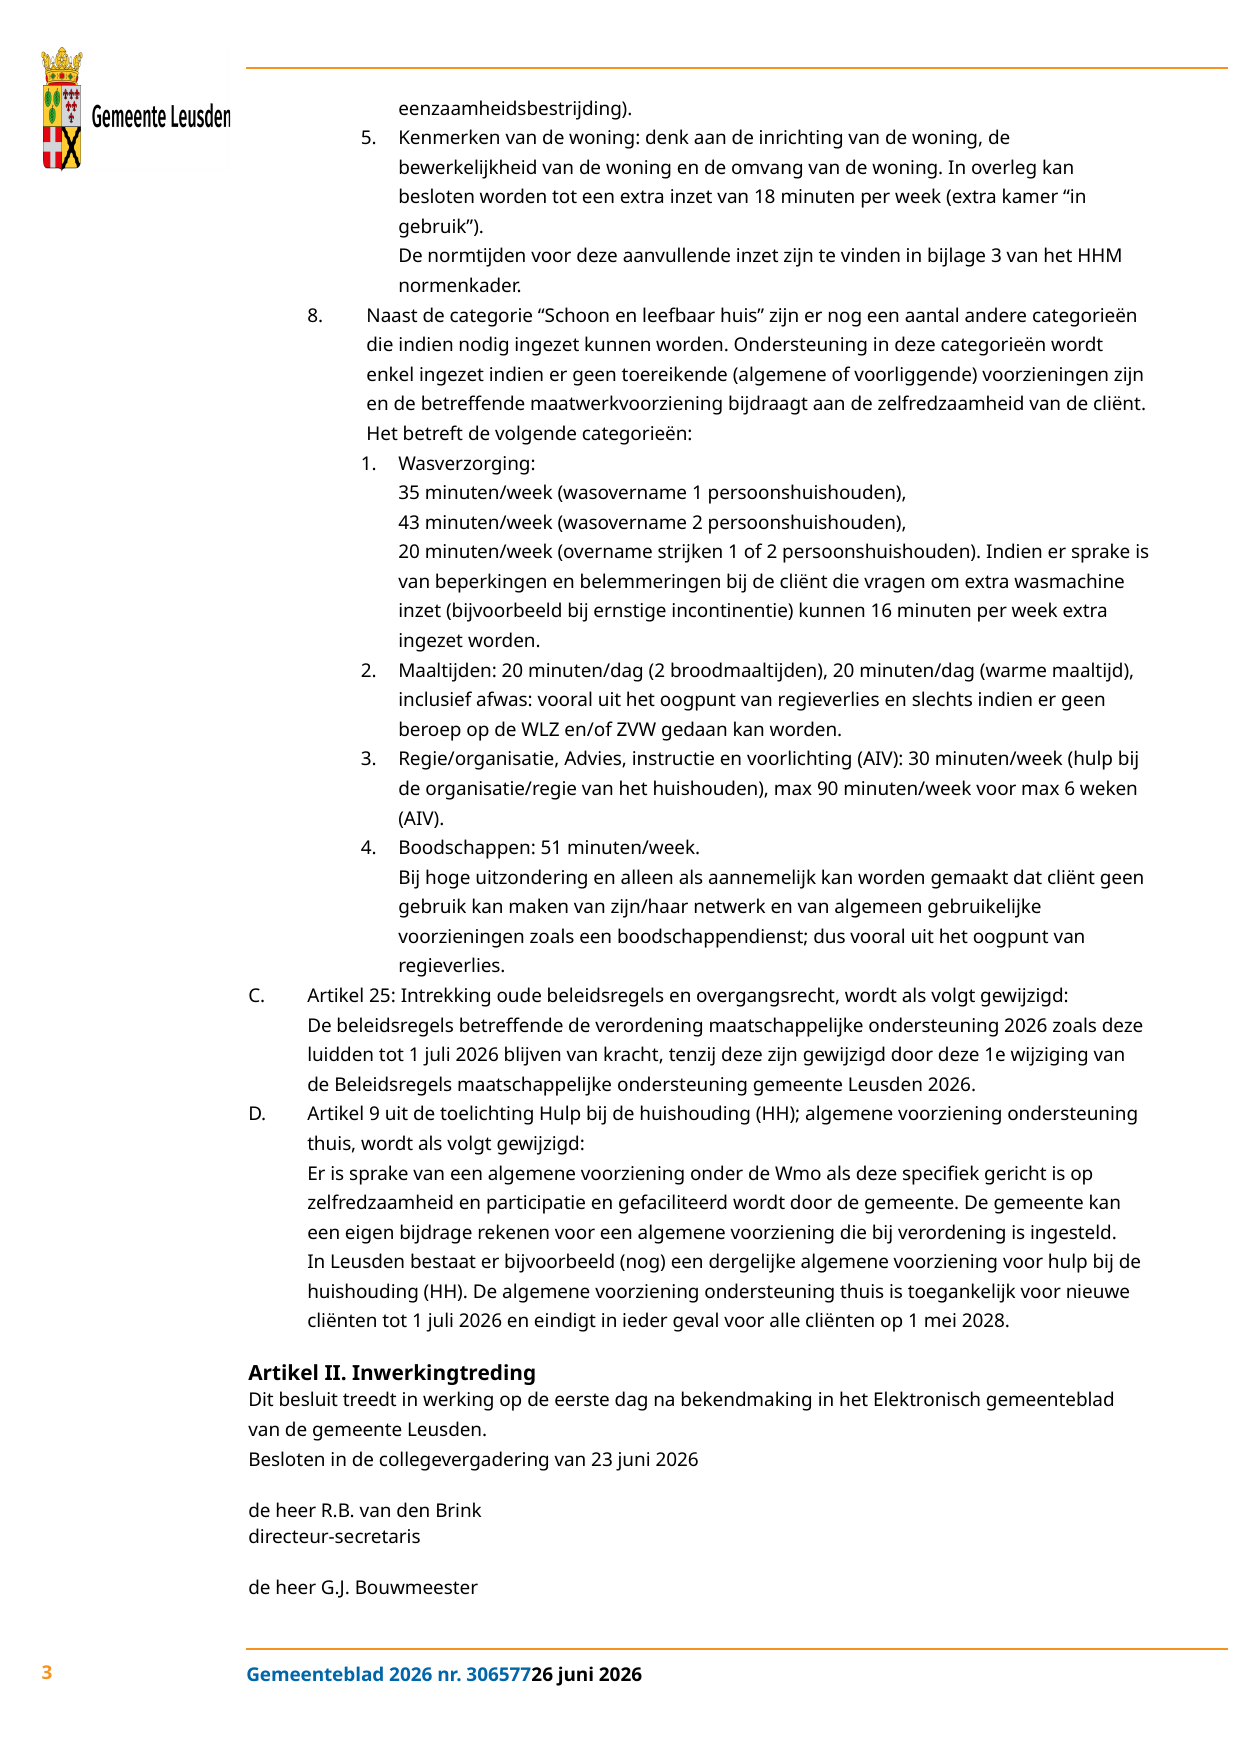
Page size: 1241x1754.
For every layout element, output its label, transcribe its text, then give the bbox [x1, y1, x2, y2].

text directeur-secretaris [248, 1523, 1152, 1549]
list Bij hoge uitzondering en alleen als aannemelijk kan worden gemaakt dat cliënt geen gebruik kan maken van zijn/haar netwerk en van algemeen gebruikelijke voorzieningen zoals een boodschappendienst; dus vooral uit het oogpunt van regieverlies. [361, 864, 1152, 978]
text Dit besluit treedt in werking op de eerste dag na bekendmaking in het Elektronisch gemeenteblad van de gemeente Leusden. [248, 1387, 1152, 1442]
picture [41, 47, 231, 172]
list 43 minuten/week (wasovername 2 persoonshuishouden), [361, 509, 1152, 535]
list Kenmerken van de woning: denk aan de inrichting van de woning, de bewerkelijkheid van de woning en de omvang van de woning. In overleg kan besloten worden tot een extra inzet van 18 minuten per week (extra kamer “in gebruik”). [361, 124, 1152, 239]
list Wasverzorging: [361, 450, 1152, 476]
text de heer G.J. Bouwmeester [248, 1574, 1152, 1600]
list De normtijden voor deze aanvullende inzet zijn te vinden in bijlage 3 van het HHM normenkader. [361, 243, 1152, 298]
text Besloten in de collegevergadering van 23 juni 2026 [248, 1446, 1152, 1471]
list Boodschappen: 51 minuten/week. [361, 834, 1152, 860]
list Artikel 25: Intrekking oude beleidsregels en overgangsrecht, wordt als volgt gewijzigd: [248, 982, 1152, 1008]
text de heer R.B. van den Brink [248, 1497, 1152, 1523]
list 20 minuten/week (overname strijken 1 of 2 persoonshuishouden). Indien er sprake is van beperkingen en belemmeringen bij de cliënt die vragen om extra wasmachine inzet (bijvoorbeeld bij ernstige incontinentie) kunnen 16 minuten per week extra ingezet worden. [361, 538, 1152, 653]
list Naast de categorie “Schoon en leefbaar huis” zijn er nog een aantal andere categorieën die indien nodig ingezet kunnen worden. Ondersteuning in deze categorieën wordt enkel ingezet indien er geen toereikende (algemene of voorliggende) voorzieningen zijn en de betreffende maatwerkvoorziening bijdraagt aan de zelfredzaamheid van de cliënt. Het betreft de volgende categorieën: [307, 302, 1152, 446]
list Artikel 9 uit de toelichting Hulp bij de huishouding (HH); algemene voorziening ondersteuning thuis, wordt als volgt gewijzigd: [248, 1101, 1152, 1156]
list Er is sprake van een algemene voorziening onder de Wmo als deze specifiek gericht is op zelfredzaamheid en participatie en gefaciliteerd wordt door de gemeente. De gemeente kan een eigen bijdrage rekenen voor een algemene voorziening die bij verordening is ingesteld. [248, 1160, 1152, 1245]
text Artikel II. Inwerkingtreding [248, 1358, 1152, 1387]
list eenzaamheidsbestrijding). [361, 95, 1152, 121]
list Regie/organisatie, Advies, instructie en voorlichting (AIV): 30 minuten/week (hulp bij de organisatie/regie van het huishouden), max 90 minuten/week voor max 6 weken (AIV). [361, 746, 1152, 831]
list 35 minuten/week (wasovername 1 persoonshuishouden), [361, 479, 1152, 505]
list Maaltijden: 20 minuten/dag (2 broodmaaltijden), 20 minuten/dag (warme maaltijd), inclusief afwas: vooral uit het oogpunt van regieverlies en slechts indien er geen beroep op de WLZ en/of ZVW gedaan kan worden. [361, 657, 1152, 742]
list In Leusden bestaat er bijvoorbeeld (nog) een dergelijke algemene voorziening voor hulp bij de huishouding (HH). De algemene voorziening ondersteuning thuis is toegankelijk voor nieuwe cliënten tot 1 juli 2026 en eindigt in ieder geval voor alle cliënten op 1 mei 2028. [248, 1248, 1152, 1333]
list De beleidsregels betreffende de verordening maatschappelijke ondersteuning 2026 zoals deze luidden tot 1 juli 2026 blijven van kracht, tenzij deze zijn gewijzigd door deze 1e wijziging van de Beleidsregels maatschappelijke ondersteuning gemeente Leusden 2026. [248, 1012, 1152, 1097]
